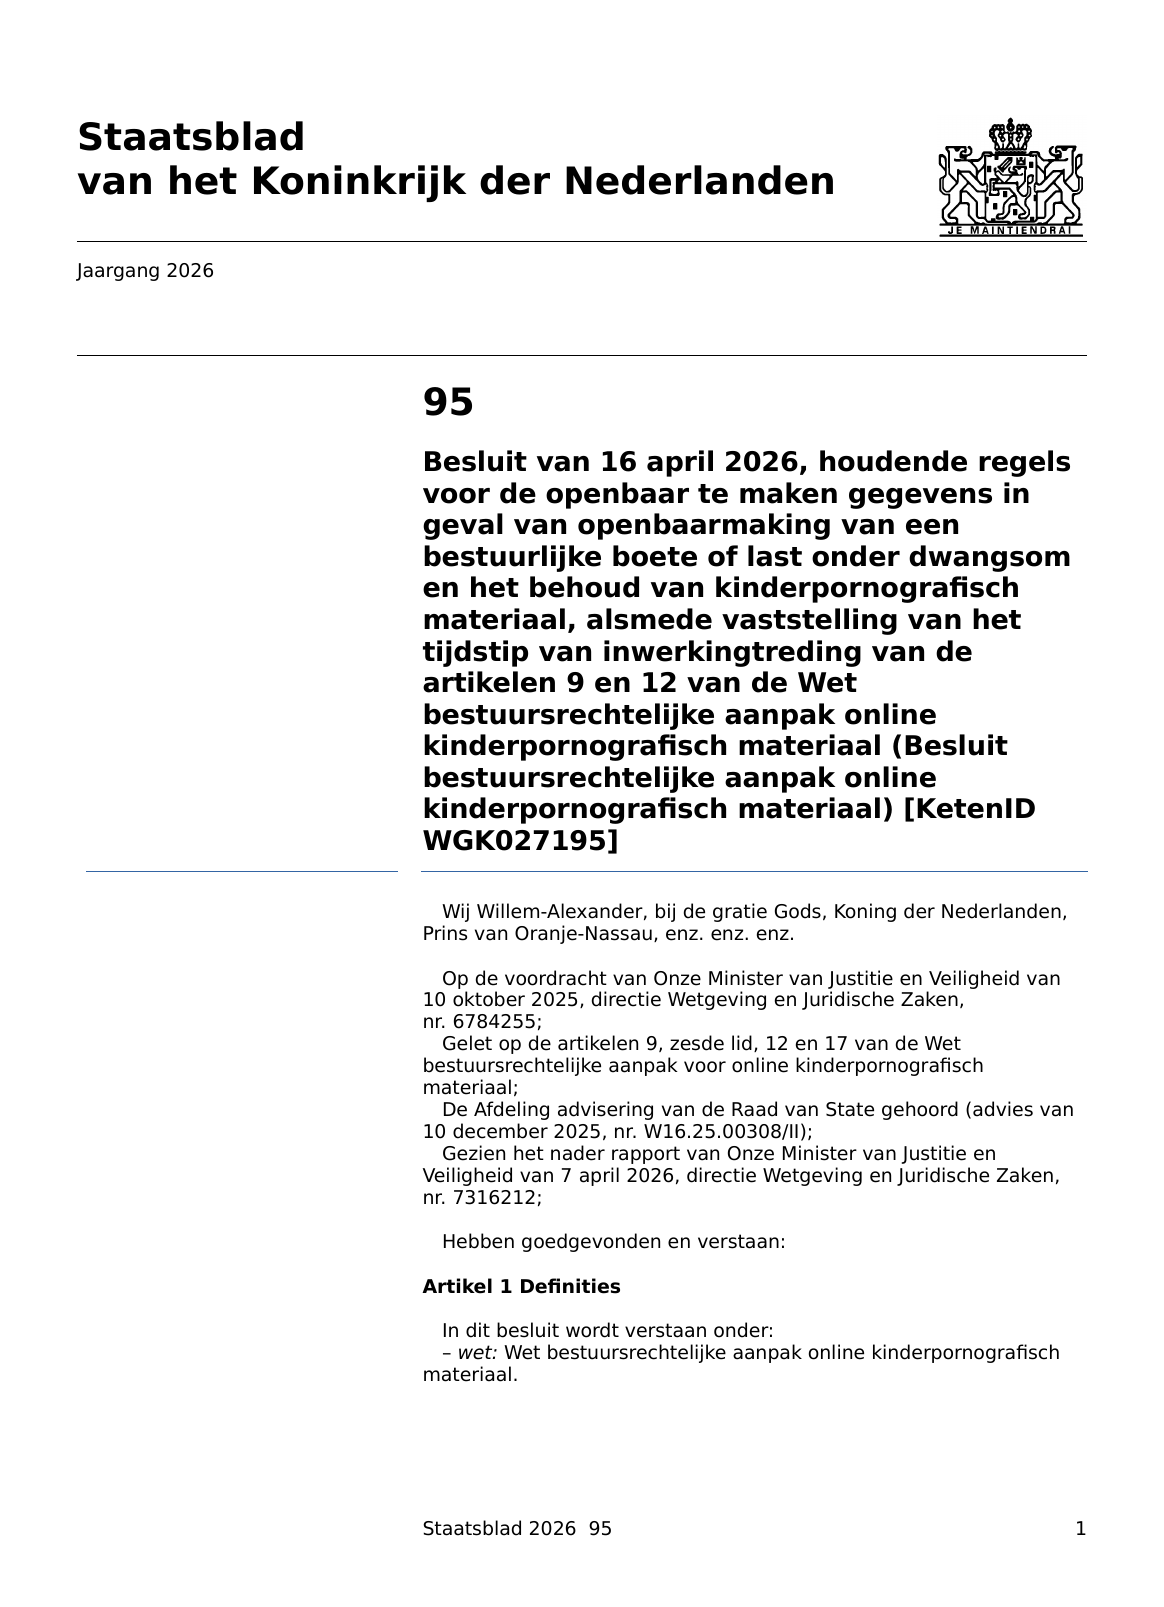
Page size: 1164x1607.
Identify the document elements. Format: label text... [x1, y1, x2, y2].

text Gelet op de artikelen 9, zesde lid, 12 en 17 van de Wet bestuursrechtelijke aanpak voor online kinderpornografisch materiaal; [422, 1033, 1087, 1099]
subtitle Artikel 1 Definities [422, 1276, 1087, 1297]
text Gezien het nader rapport van Onze Minister van Justitie en Veiligheid van 7 april 2026, directie Wetgeving en Juridische Zaken, nr. 7316212; [422, 1143, 1087, 1209]
text De Afdeling advisering van de Raad van State gehoord (advies van 10 december 2025, nr. W16.25.00308/II); [422, 1099, 1087, 1143]
table_header Staatsblad van het Koninkrijk der Nederlanden [77, 100, 886, 241]
text Op de voordracht van Onze Minister van Justitie en Veiligheid van 10 oktober 2025, directie Wetgeving en Juridische Zaken, nr. 6784255; [422, 967, 1087, 1033]
text – wet: Wet bestuursrechtelijke aanpak online kinderpornografisch materiaal. [422, 1342, 1087, 1386]
table_cell Jaargang 2026 [77, 242, 1087, 355]
text Hebben goedgevonden en verstaan: [422, 1231, 1087, 1253]
text Wij Willem-Alexander, bij de gratie Gods, Koning der Nederlanden, Prins van Oranje-Nassau, enz. enz. enz. [422, 901, 1087, 945]
table_header [886, 100, 1087, 241]
text In dit besluit wordt verstaan onder: [422, 1320, 1087, 1342]
picture [936, 115, 1087, 240]
text Besluit van 16 april 2026, houdende regels voor de openbaar te maken gegevens in geval van openbaarmaking van een bestuurlijke boete of last onder dwangsom en het behoud van kinderpornografisch materiaal, alsmede vaststelling van het tijdstip van inwerkingtreding van de artikelen 9 en 12 van de Wet bestuursrechtelijke aanpak online kinderpornografisch materiaal (Besluit bestuursrechtelijke aanpak online kinderpornografisch materiaal) [KetenID WGK027195] [422, 447, 1087, 857]
subtitle 95 [422, 381, 1087, 424]
